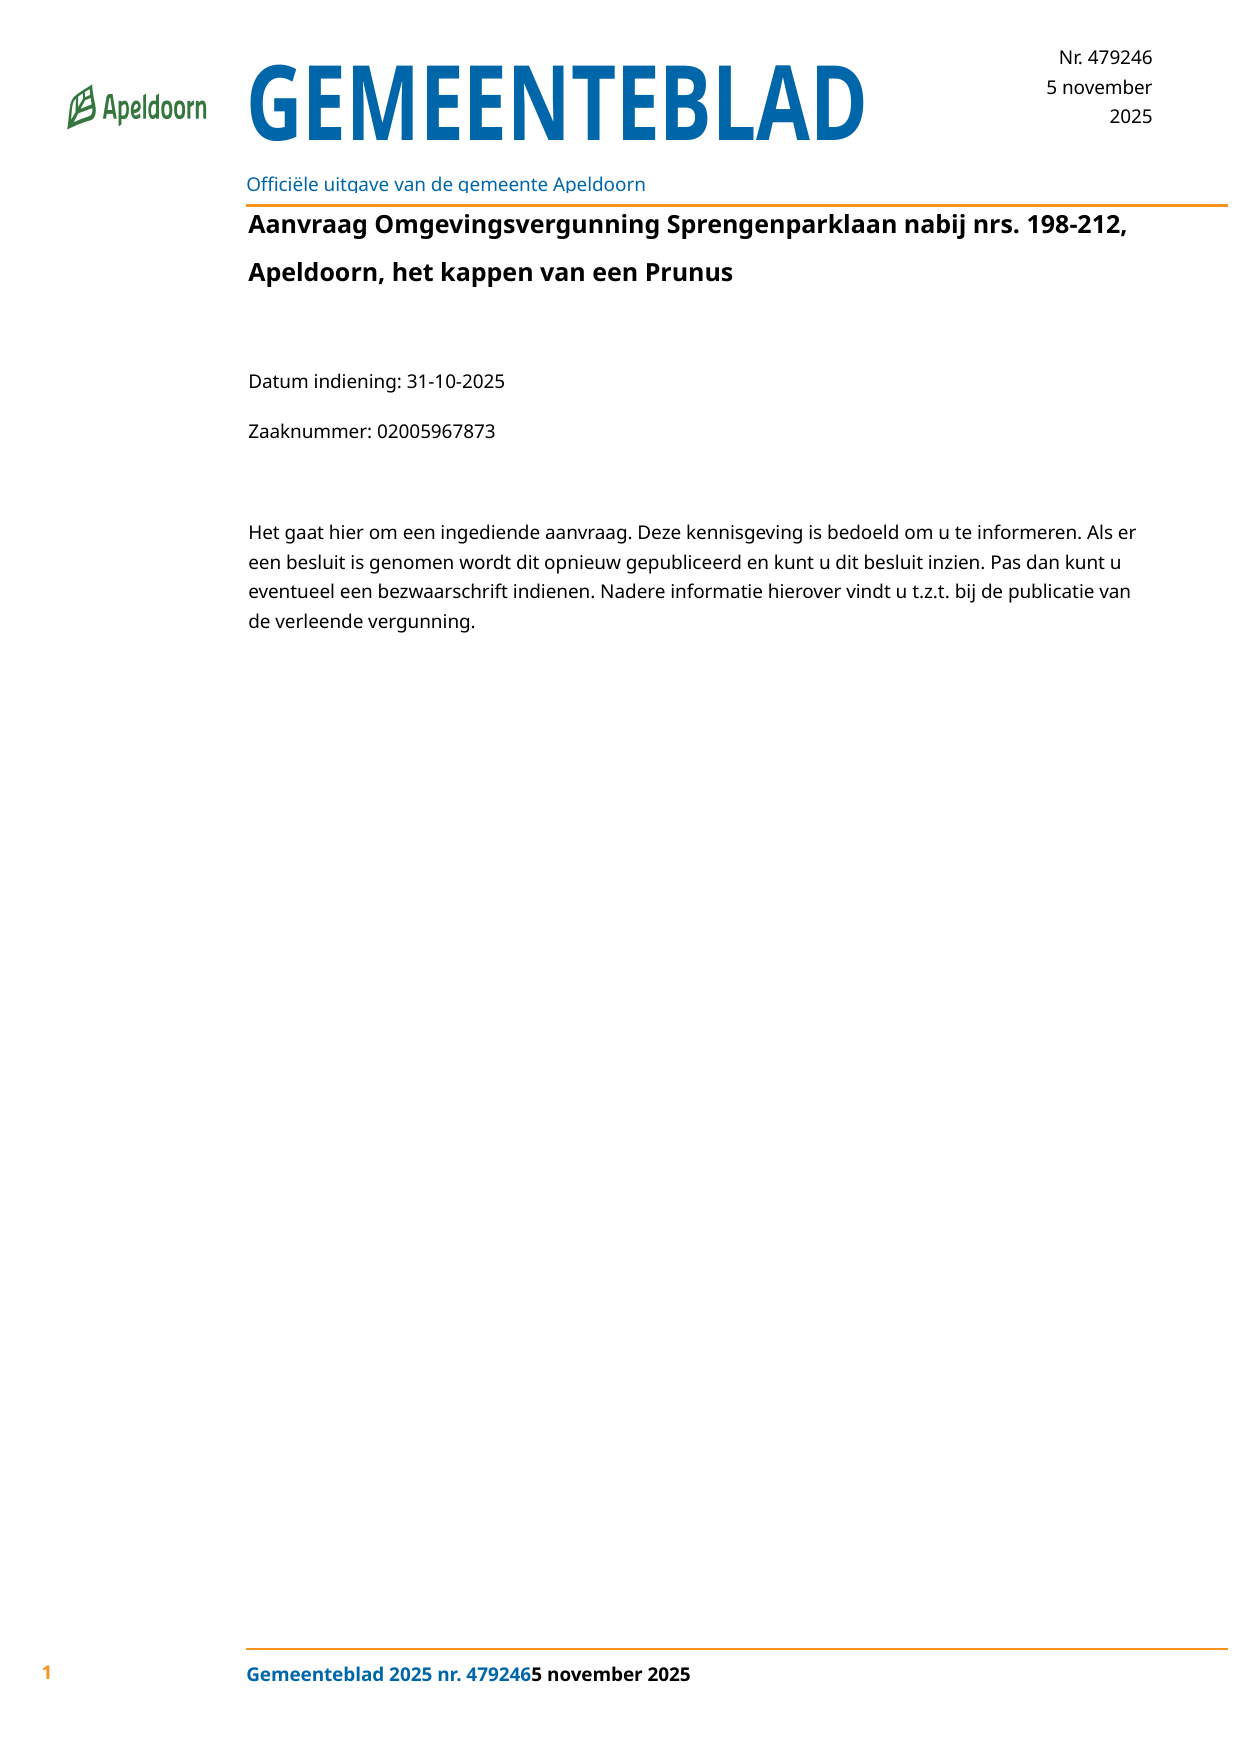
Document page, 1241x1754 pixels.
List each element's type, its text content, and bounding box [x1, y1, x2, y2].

picture [41, 47, 231, 172]
text Zaaknummer: 02005967873 [248, 419, 1152, 444]
text Aanvraag Omgevingsvergunning Sprengenparklaan nabij nrs. 198-212, Apeldoorn, het kappen van een Prunus [248, 207, 1152, 288]
text Het gaat hier om een ingediende aanvraag. Deze kennisgeving is bedoeld om u te informeren. Als er een besluit is genomen wordt dit opnieuw gepubliceerd en kunt u dit besluit inzien. Pas dan kunt u eventueel een bezwaarschrift indienen. Nadere informatie hierover vindt u t.z.t. bij de publicatie van de verleende vergunning. [248, 519, 1152, 634]
text Datum indiening: 31-10-2025 [248, 368, 1152, 394]
